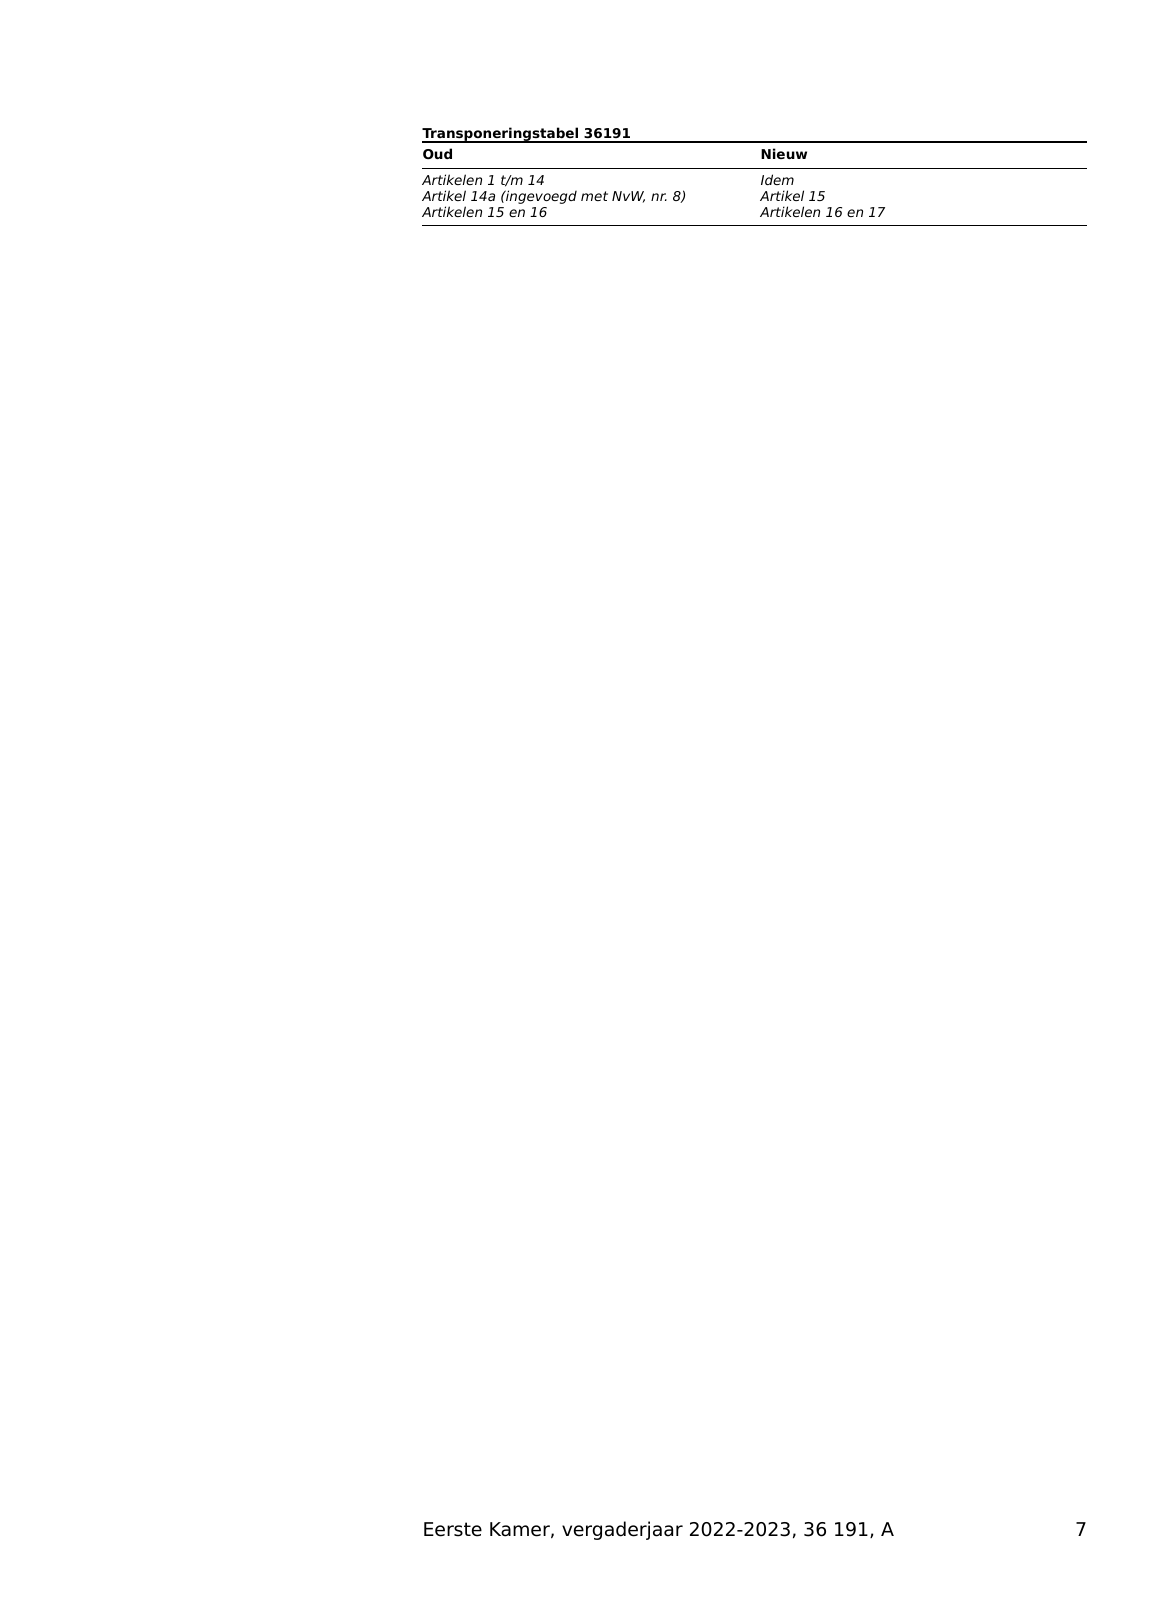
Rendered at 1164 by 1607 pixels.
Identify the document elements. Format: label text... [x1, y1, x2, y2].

table_header Transponeringstabel 36191 [422, 126, 1087, 141]
table_cell Oud [422, 143, 754, 167]
table_cell Idem [754, 169, 1087, 189]
table_cell Artikel 14a (ingevoegd met NvW, nr. 8) [422, 189, 754, 205]
table_cell Artikelen 16 en 17 [754, 205, 1087, 225]
table_cell Artikel 15 [754, 189, 1087, 205]
table_cell Nieuw [754, 143, 1087, 167]
table_cell Artikelen 15 en 16 [422, 205, 754, 225]
table_cell Artikelen 1 t/m 14 [422, 169, 754, 189]
